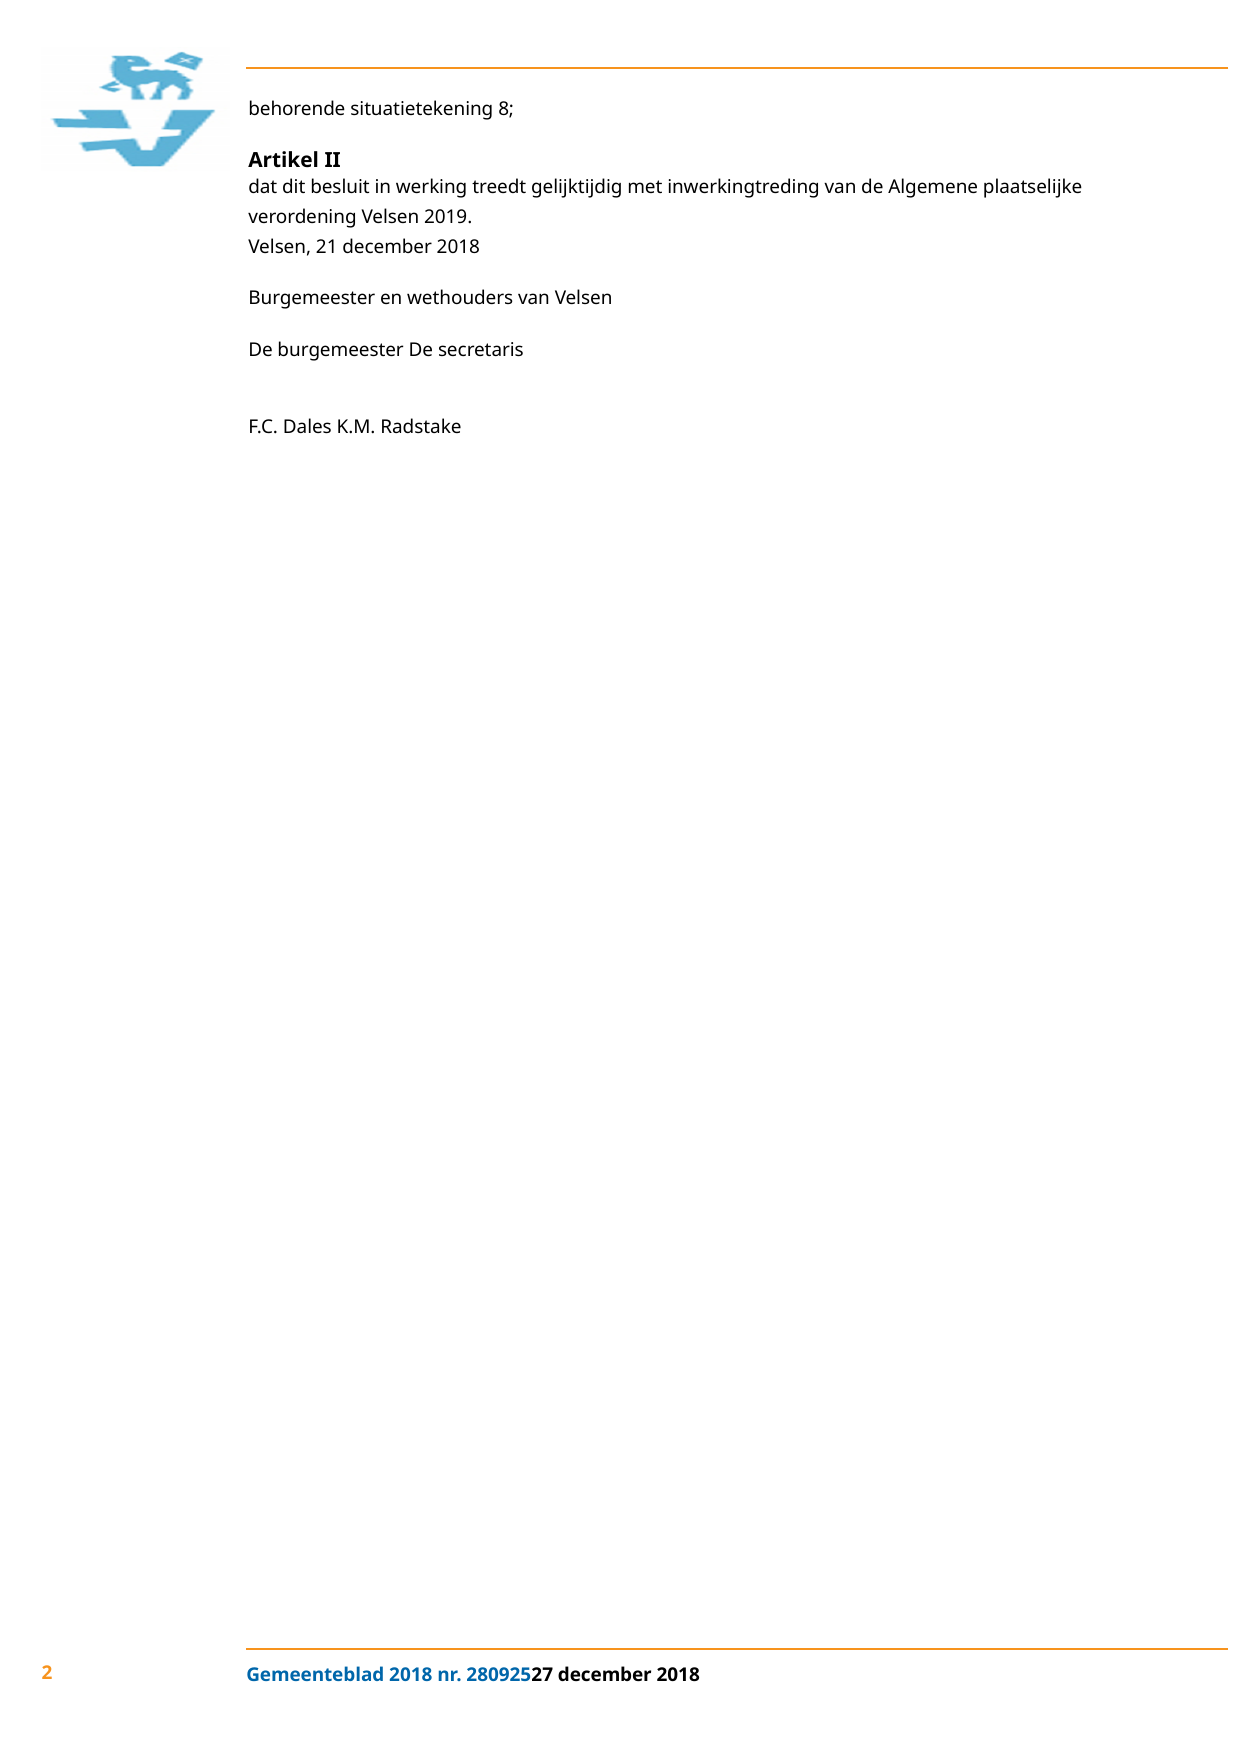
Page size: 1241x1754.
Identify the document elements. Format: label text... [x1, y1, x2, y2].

text behorende situatietekening 8; [248, 95, 1152, 121]
picture [41, 47, 231, 172]
text Artikel II [248, 145, 1152, 174]
text De burgemeester De secretaris [248, 336, 1152, 361]
text Velsen, 21 december 2018 [248, 233, 1152, 258]
text Burgemeester en wethouders van Velsen [248, 284, 1152, 310]
text F.C. Dales K.M. Radstake [248, 413, 1152, 439]
text dat dit besluit in werking treedt gelijktijdig met inwerkingtreding van de Algemene plaatselijke verordening Velsen 2019. [248, 174, 1152, 229]
